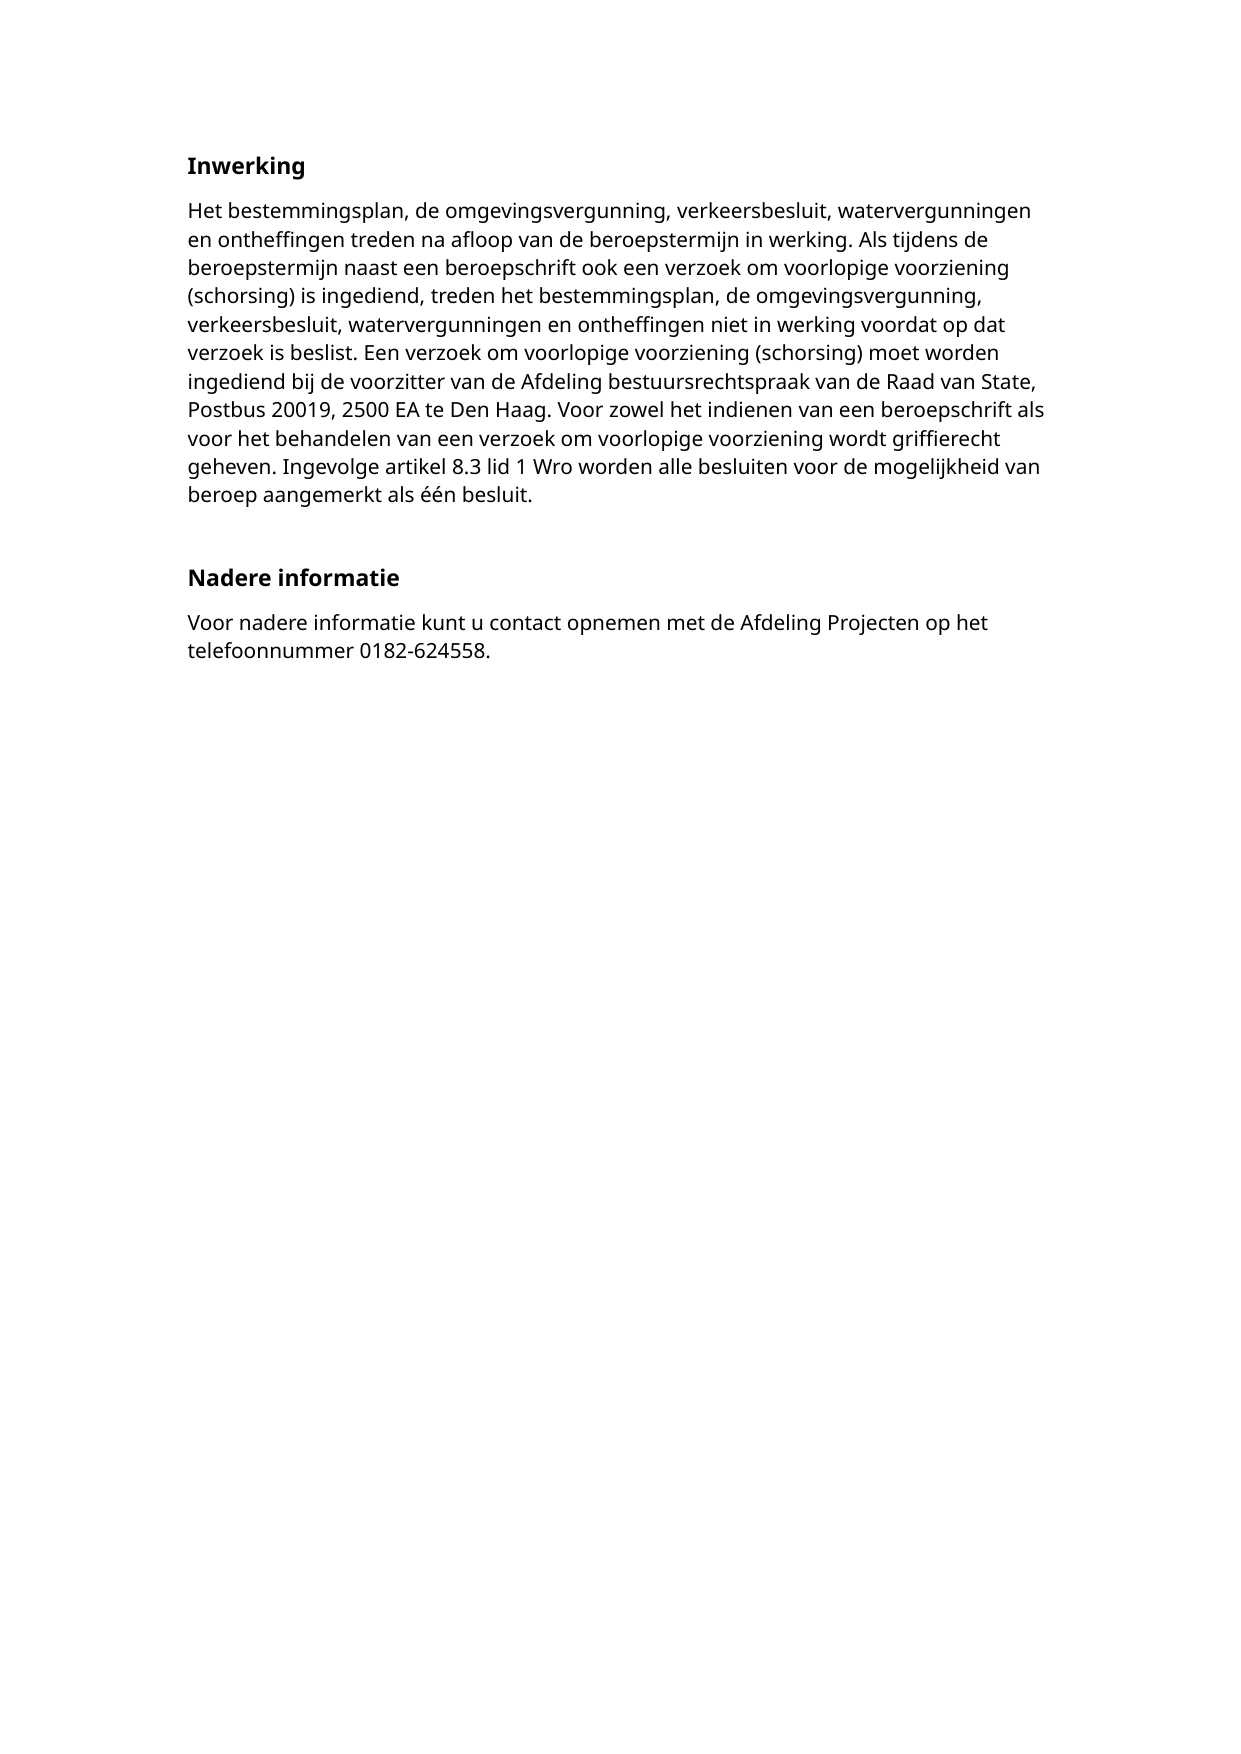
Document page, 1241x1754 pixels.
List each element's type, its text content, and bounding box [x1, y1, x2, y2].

text Voor nadere informatie kunt u contact opnemen met de Afdeling Projecten op het telefoonnummer 0182-624558. [187, 608, 1053, 665]
subtitle Inwerking [187, 150, 1053, 181]
subtitle Nadere informatie [187, 562, 1053, 593]
text Het bestemmingsplan, de omgevingsvergunning, verkeersbesluit, watervergunningen en ontheffingen treden na afloop van de beroepstermijn in werking. Als tijdens de beroepstermijn naast een beroepschrift ook een verzoek om voorlopige voorziening (schorsing) is ingediend, treden het bestemmingsplan, de omgevingsvergunning, verkeersbesluit, watervergunningen en ontheffingen niet in werking voordat op dat verzoek is beslist. Een verzoek om voorlopige voorziening (schorsing) moet worden ingediend bij de voorzitter van de Afdeling bestuursrechtspraak van de Raad van State, Postbus 20019, 2500 EA te Den Haag. Voor zowel het indienen van een beroepschrift als voor het behandelen van een verzoek om voorlopige voorziening wordt griffierecht geheven. Ingevolge artikel 8.3 lid 1 Wro worden alle besluiten voor de mogelijkheid van beroep aangemerkt als één besluit. [187, 196, 1053, 509]
